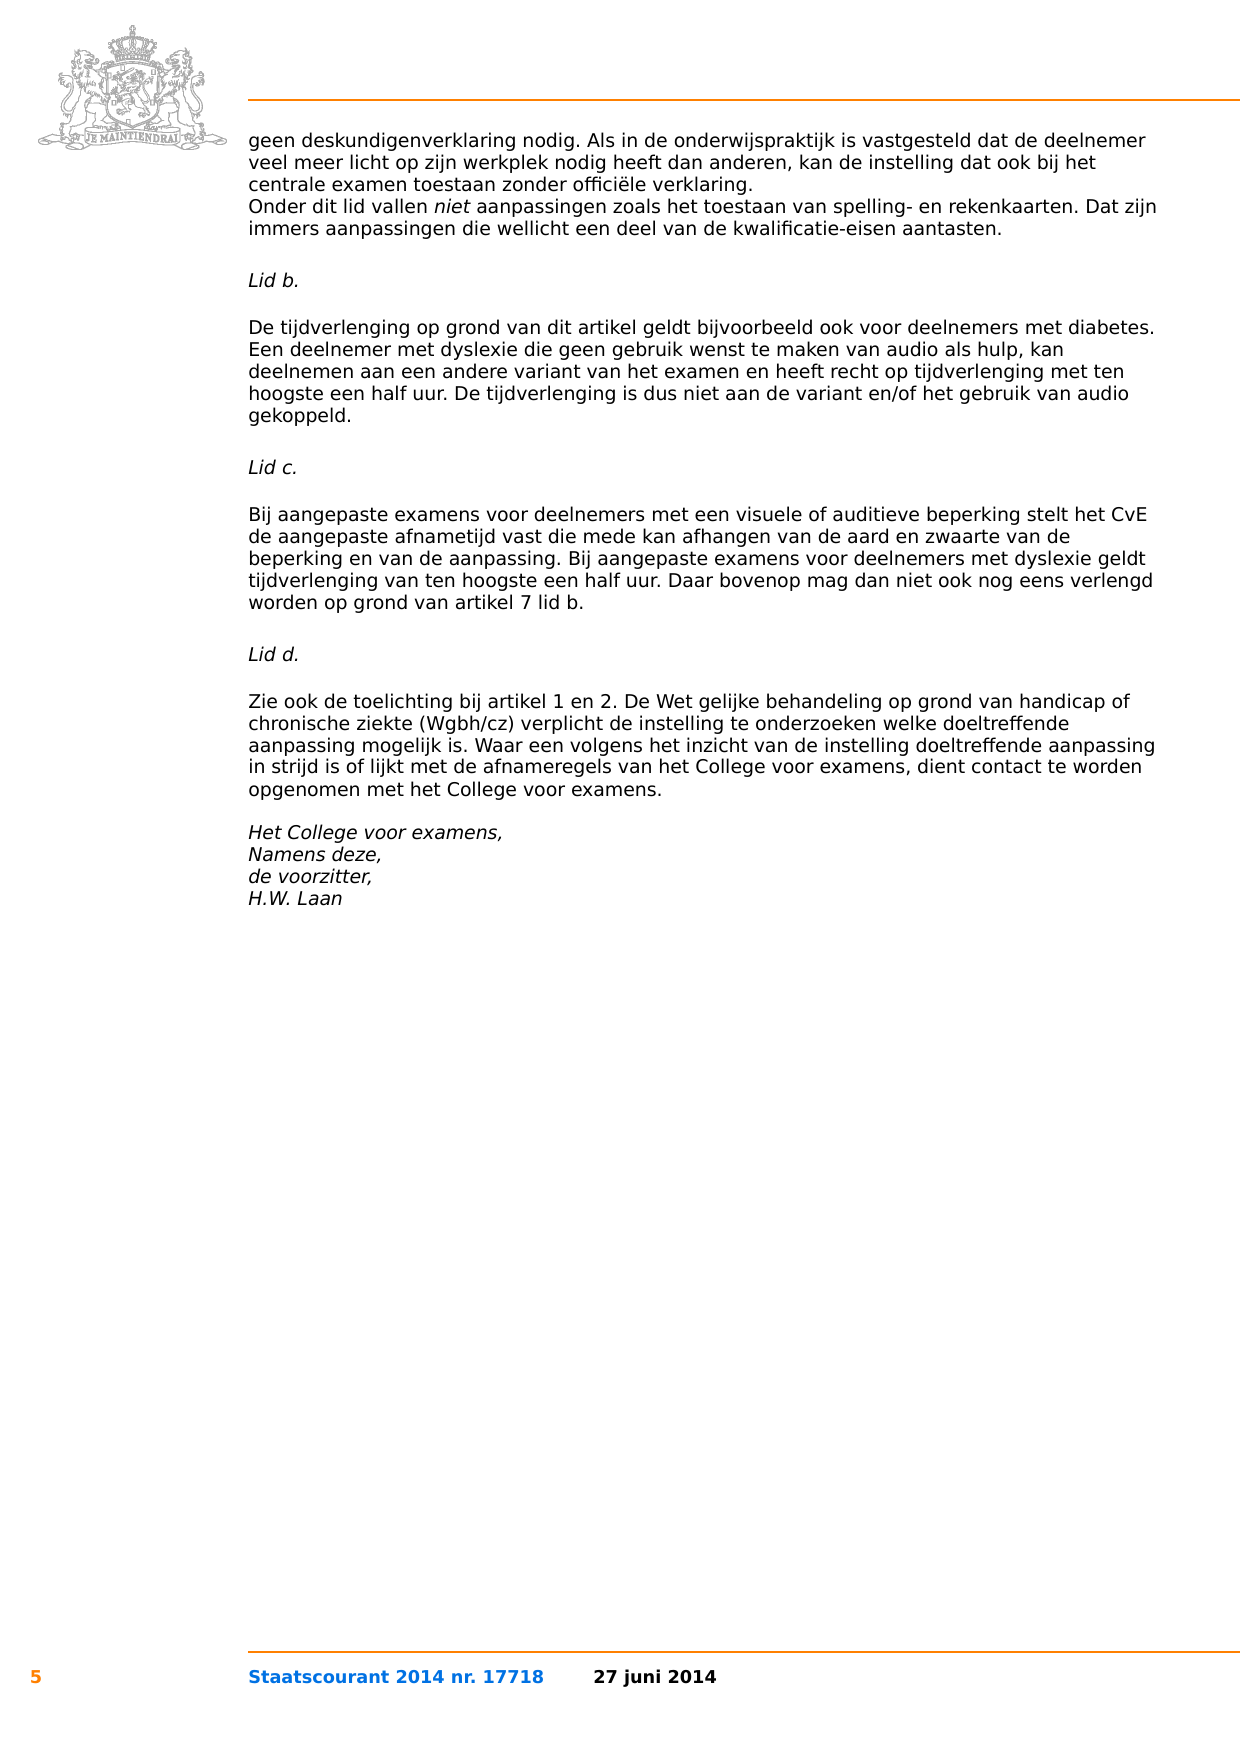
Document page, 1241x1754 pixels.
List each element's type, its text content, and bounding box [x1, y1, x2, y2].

text De tijdverlenging op grond van dit artikel geldt bijvoorbeeld ook voor deelnemers met diabetes. Een deelnemer met dyslexie die geen gebruik wenst te maken van audio als hulp, kan deelnemen aan een andere variant van het examen en heeft recht op tijdverlenging met ten hoogste een half uur. De tijdverlenging is dus niet aan de variant en/of het gebruik van audio gekoppeld. [248, 317, 1163, 427]
text Onder dit lid vallen niet aanpassingen zoals het toestaan van spelling- en rekenkaarten. Dat zijn immers aanpassingen die wellicht een deel van de kwalificatie-eisen aantasten. [248, 196, 1163, 240]
text Bij aangepaste examens voor deelnemers met een visuele of auditieve beperking stelt het CvE de aangepaste afnametijd vast die mede kan afhangen van de aard en zwaarte van de beperking en van de aanpassing. Bij aangepaste examens voor deelnemers met dyslexie geldt tijdverlenging van ten hoogste een half uur. Daar bovenop mag dan niet ook nog eens verlengd worden op grond van artikel 7 lid b. [248, 504, 1163, 613]
subtitle Lid b. [248, 270, 1163, 292]
text geen deskundigenverklaring nodig. Als in de onderwijspraktijk is vastgesteld dat de deelnemer veel meer licht op zijn werkplek nodig heeft dan anderen, kan de instelling dat ook bij het centrale examen toestaan zonder officiële verklaring. [248, 130, 1163, 196]
picture [38, 25, 227, 150]
text Zie ook de toelichting bij artikel 1 en 2. De Wet gelijke behandeling op grond van handicap of chronische ziekte (Wgbh/cz) verplicht de instelling te onderzoeken welke doeltreffende aanpassing mogelijk is. Waar een volgens het inzicht van de instelling doeltreffende aanpassing in strijd is of lijkt met de afnameregels van het College voor examens, dient contact te worden opgenomen met het College voor examens. [248, 691, 1163, 800]
subtitle Lid d. [248, 643, 1163, 666]
text Het College voor examens, Namens deze, de voorzitter, H.W. Laan [248, 822, 1163, 910]
subtitle Lid c. [248, 457, 1163, 479]
